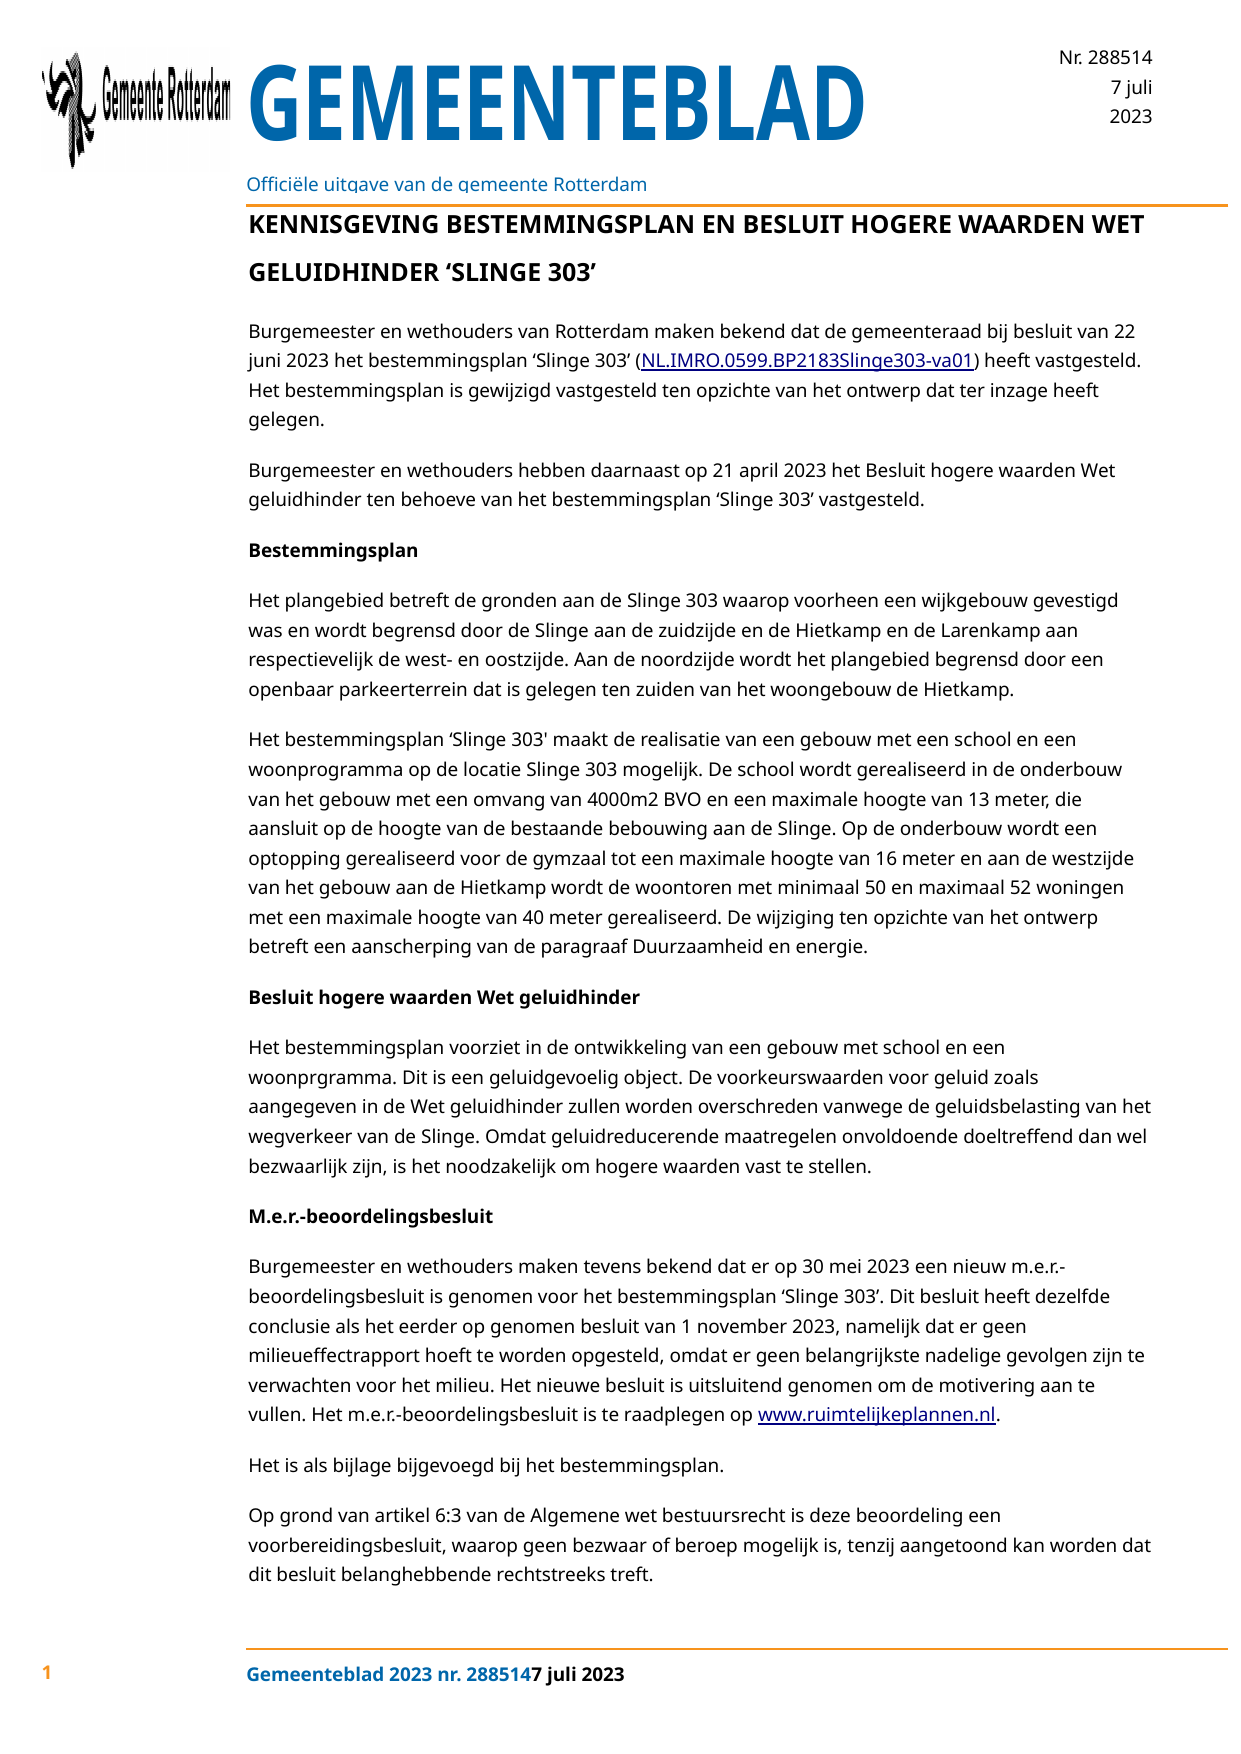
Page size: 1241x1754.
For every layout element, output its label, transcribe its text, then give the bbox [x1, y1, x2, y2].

text KENNISGEVING BESTEMMINGSPLAN EN BESLUIT HOGERE WAARDEN WET GELUIDHINDER ‘SLINGE 303’ [248, 207, 1152, 288]
text Het bestemmingsplan voorziet in de ontwikkeling van een gebouw met school en een woonprgramma. Dit is een geluidgevoelig object. De voorkeurswaarden voor geluid zoals aangegeven in de Wet geluidhinder zullen worden overschreden vanwege de geluidsbelasting van het wegverkeer van de Slinge. Omdat geluidreducerende maatregelen onvoldoende doeltreffend dan wel bezwaarlijk zijn, is het noodzakelijk om hogere waarden vast te stellen. [248, 1034, 1152, 1179]
text Op grond van artikel 6:3 van de Algemene wet bestuursrecht is deze beoordeling een voorbereidingsbesluit, waarop geen bezwaar of beroep mogelijk is, tenzij aangetoond kan worden dat dit besluit belanghebbende rechtstreeks treft. [248, 1502, 1152, 1587]
text Burgemeester en wethouders maken tevens bekend dat er op 30 mei 2023 een nieuw m.e.r.-beoordelingsbesluit is genomen voor het bestemmingsplan ‘Slinge 303’. Dit besluit heeft dezelfde conclusie als het eerder op genomen besluit van 1 november 2023, namelijk dat er geen milieueffectrapport hoeft te worden opgesteld, omdat er geen belangrijkste nadelige gevolgen zijn te verwachten voor het milieu. Het nieuwe besluit is uitsluitend genomen om de motivering aan te vullen. Het m.e.r.-beoordelingsbesluit is te raadplegen op www.ruimtelijkeplannen.nl. [248, 1254, 1152, 1427]
text Het bestemmingsplan ‘Slinge 303' maakt de realisatie van een gebouw met een school en een woonprogramma op de locatie Slinge 303 mogelijk. De school wordt gerealiseerd in de onderbouw van het gebouw met een omvang van 4000m2 BVO en een maximale hoogte van 13 meter, die aansluit op de hoogte van de bestaande bebouwing aan de Slinge. Op de onderbouw wordt een optopping gerealiseerd voor de gymzaal tot een maximale hoogte van 16 meter en aan de westzijde van het gebouw aan de Hietkamp wordt de woontoren met minimaal 50 en maximaal 52 woningen met een maximale hoogte van 40 meter gerealiseerd. De wijziging ten opzichte van het ontwerp betreft een aanscherping van de paragraaf Duurzaamheid en energie. [248, 727, 1152, 959]
text Burgemeester en wethouders van Rotterdam maken bekend dat de gemeenteraad bij besluit van 22 juni 2023 het bestemmingsplan ‘Slinge 303’ (NL.IMRO.0599.BP2183Slinge303-va01) heeft vastgesteld. Het bestemmingsplan is gewijzigd vastgesteld ten opzichte van het ontwerp dat ter inzage heeft gelegen. [248, 318, 1152, 432]
text Burgemeester en wethouders hebben daarnaast op 21 april 2023 het Besluit hogere waarden Wet geluidhinder ten behoeve van het bestemmingsplan ‘Slinge 303’ vastgesteld. [248, 457, 1152, 512]
text Het is als bijlage bijgevoegd bij het bestemmingsplan. [248, 1452, 1152, 1478]
text Bestemmingsplan [248, 537, 1152, 563]
picture [41, 47, 231, 172]
text Het plangebied betreft de gronden aan de Slinge 303 waarop voorheen een wijkgebouw gevestigd was en wordt begrensd door de Slinge aan de zuidzijde en de Hietkamp en de Larenkamp aan respectievelijk de west- en oostzijde. Aan de noordzijde wordt het plangebied begrensd door een openbaar parkeerterrein dat is gelegen ten zuiden van het woongebouw de Hietkamp. [248, 587, 1152, 702]
text Besluit hogere waarden Wet geluidhinder [248, 984, 1152, 1010]
text M.e.r.-beoordelingsbesluit [248, 1203, 1152, 1229]
